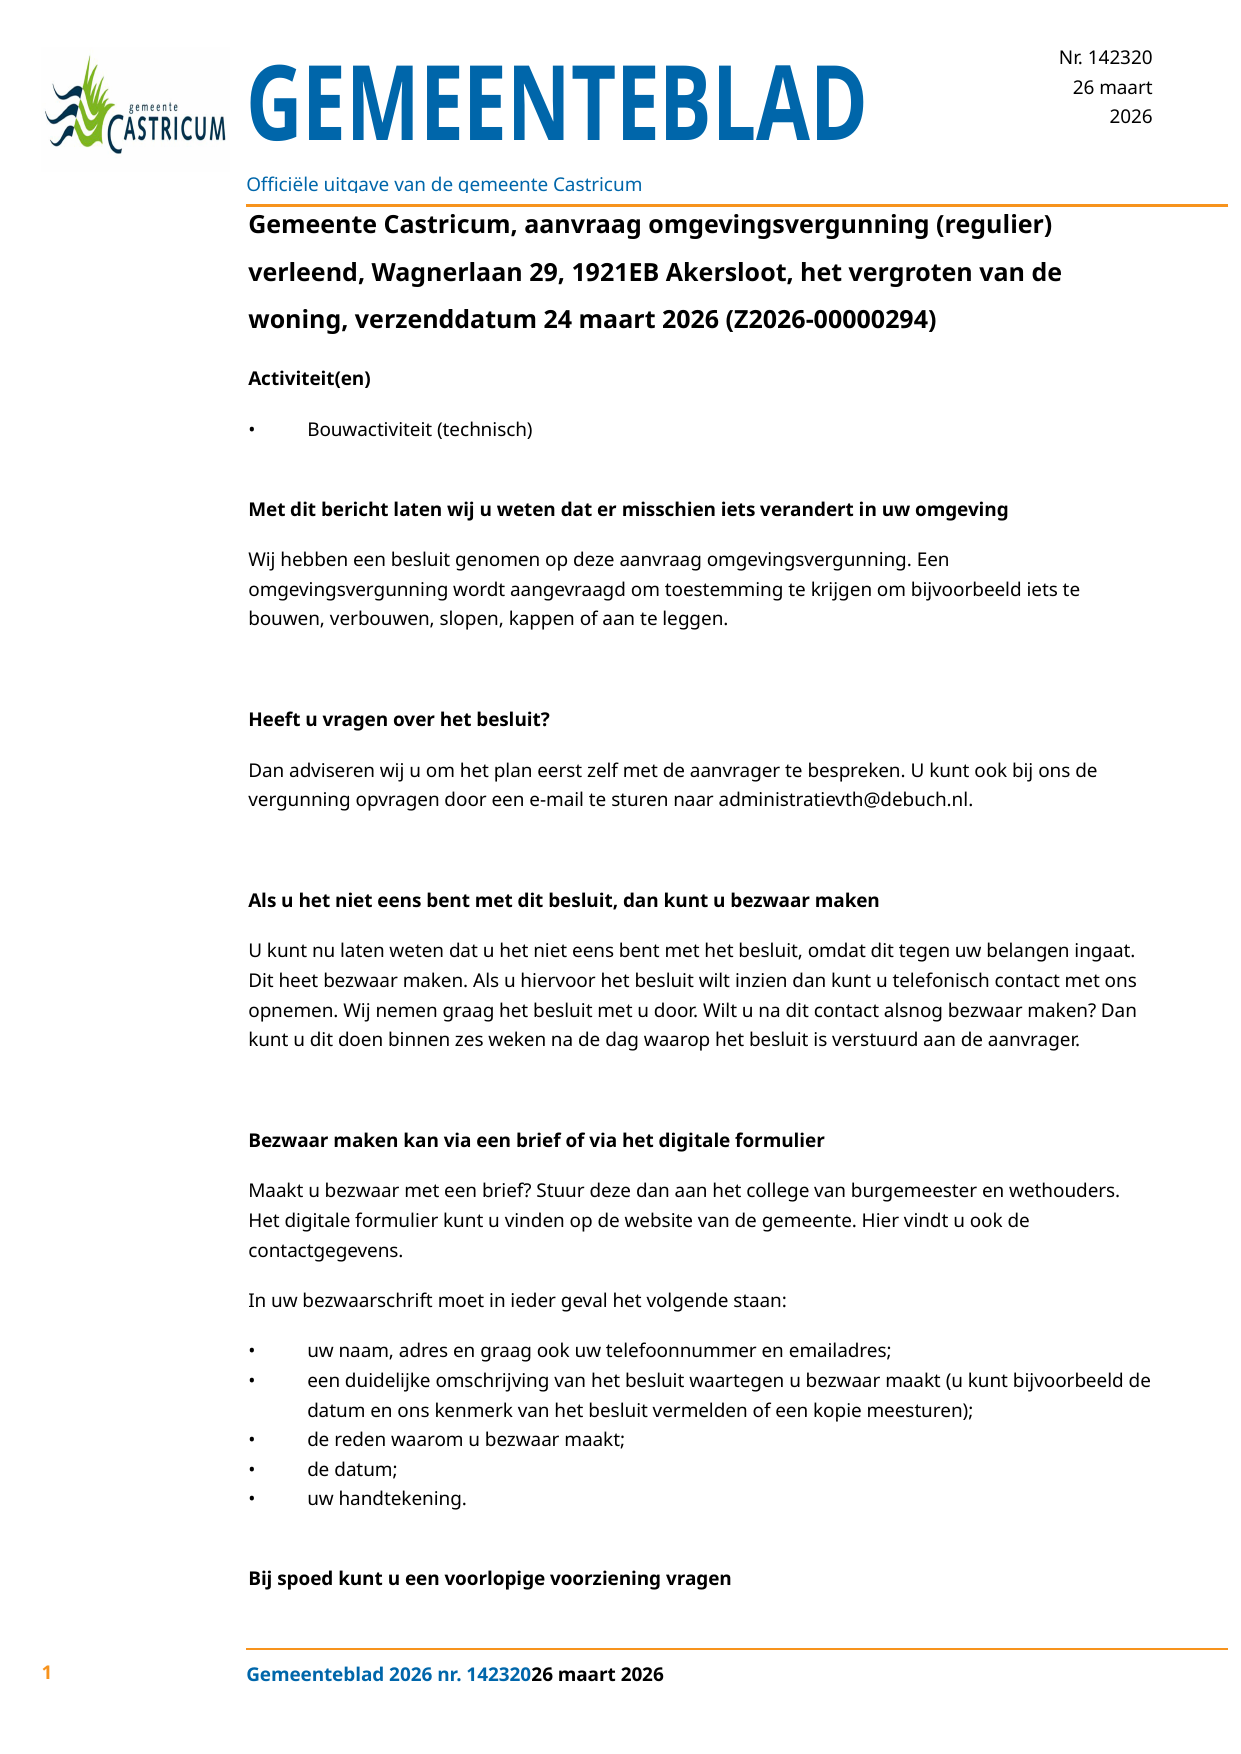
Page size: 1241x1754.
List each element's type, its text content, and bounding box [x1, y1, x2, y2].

text In uw bezwaarschrift moet in ieder geval het volgende staan: [248, 1287, 1152, 1313]
text Bij spoed kunt u een voorlopige voorziening vragen [248, 1566, 1152, 1591]
text Dan adviseren wij u om het plan eerst zelf met de aanvrager te bespreken. U kunt ook bij ons de vergunning opvragen door een e-mail te sturen naar administratievth@debuch.nl. [248, 757, 1152, 812]
text U kunt nu laten weten dat u het niet eens bent met het besluit, omdat dit tegen uw belangen ingaat. Dit heet bezwaar maken. Als u hiervoor het besluit wilt inzien dan kunt u telefonisch contact met ons opnemen. Wij nemen graag het besluit met u door. Wilt u na dit contact alsnog bezwaar maken? Dan kunt u dit doen binnen zes weken na de dag waarop het besluit is verstuurd aan de aanvrager. [248, 938, 1152, 1052]
list de reden waarom u bezwaar maakt; [248, 1426, 1152, 1452]
text Bezwaar maken kan via een brief of via het digitale formulier [248, 1127, 1152, 1153]
text Met dit bericht laten wij u weten dat er misschien iets verandert in uw omgeving [248, 496, 1152, 522]
list uw naam, adres en graag ook uw telefoonnummer en emailadres; [248, 1338, 1152, 1363]
list een duidelijke omschrijving van het besluit waartegen u bezwaar maakt (u kunt bijvoorbeeld de datum en ons kenmerk van het besluit vermelden of een kopie meesturen); [248, 1367, 1152, 1422]
text Maakt u bezwaar met een brief? Stuur deze dan aan het college van burgemeester en wethouders. Het digitale formulier kunt u vinden op de website van de gemeente. Hier vindt u ook de contactgegevens. [248, 1178, 1152, 1262]
text Heeft u vragen over het besluit? [248, 706, 1152, 732]
text Wij hebben een besluit genomen op deze aanvraag omgevingsvergunning. Een omgevingsvergunning wordt aangevraagd om toestemming te krijgen om bijvoorbeeld iets te bouwen, verbouwen, slopen, kappen of aan te leggen. [248, 546, 1152, 631]
picture [41, 47, 231, 172]
list uw handtekening. [248, 1486, 1152, 1511]
list Bouwactiviteit (technisch) [248, 416, 1152, 442]
text Activiteit(en) [248, 366, 1152, 391]
text Als u het niet eens bent met dit besluit, dan kunt u bezwaar maken [248, 887, 1152, 913]
list de datum; [248, 1456, 1152, 1482]
text Gemeente Castricum, aanvraag omgevingsvergunning (regulier) verleend, Wagnerlaan 29, 1921EB Akersloot, het vergroten van de woning, verzenddatum 24 maart 2026 (Z2026-00000294) [248, 207, 1152, 336]
